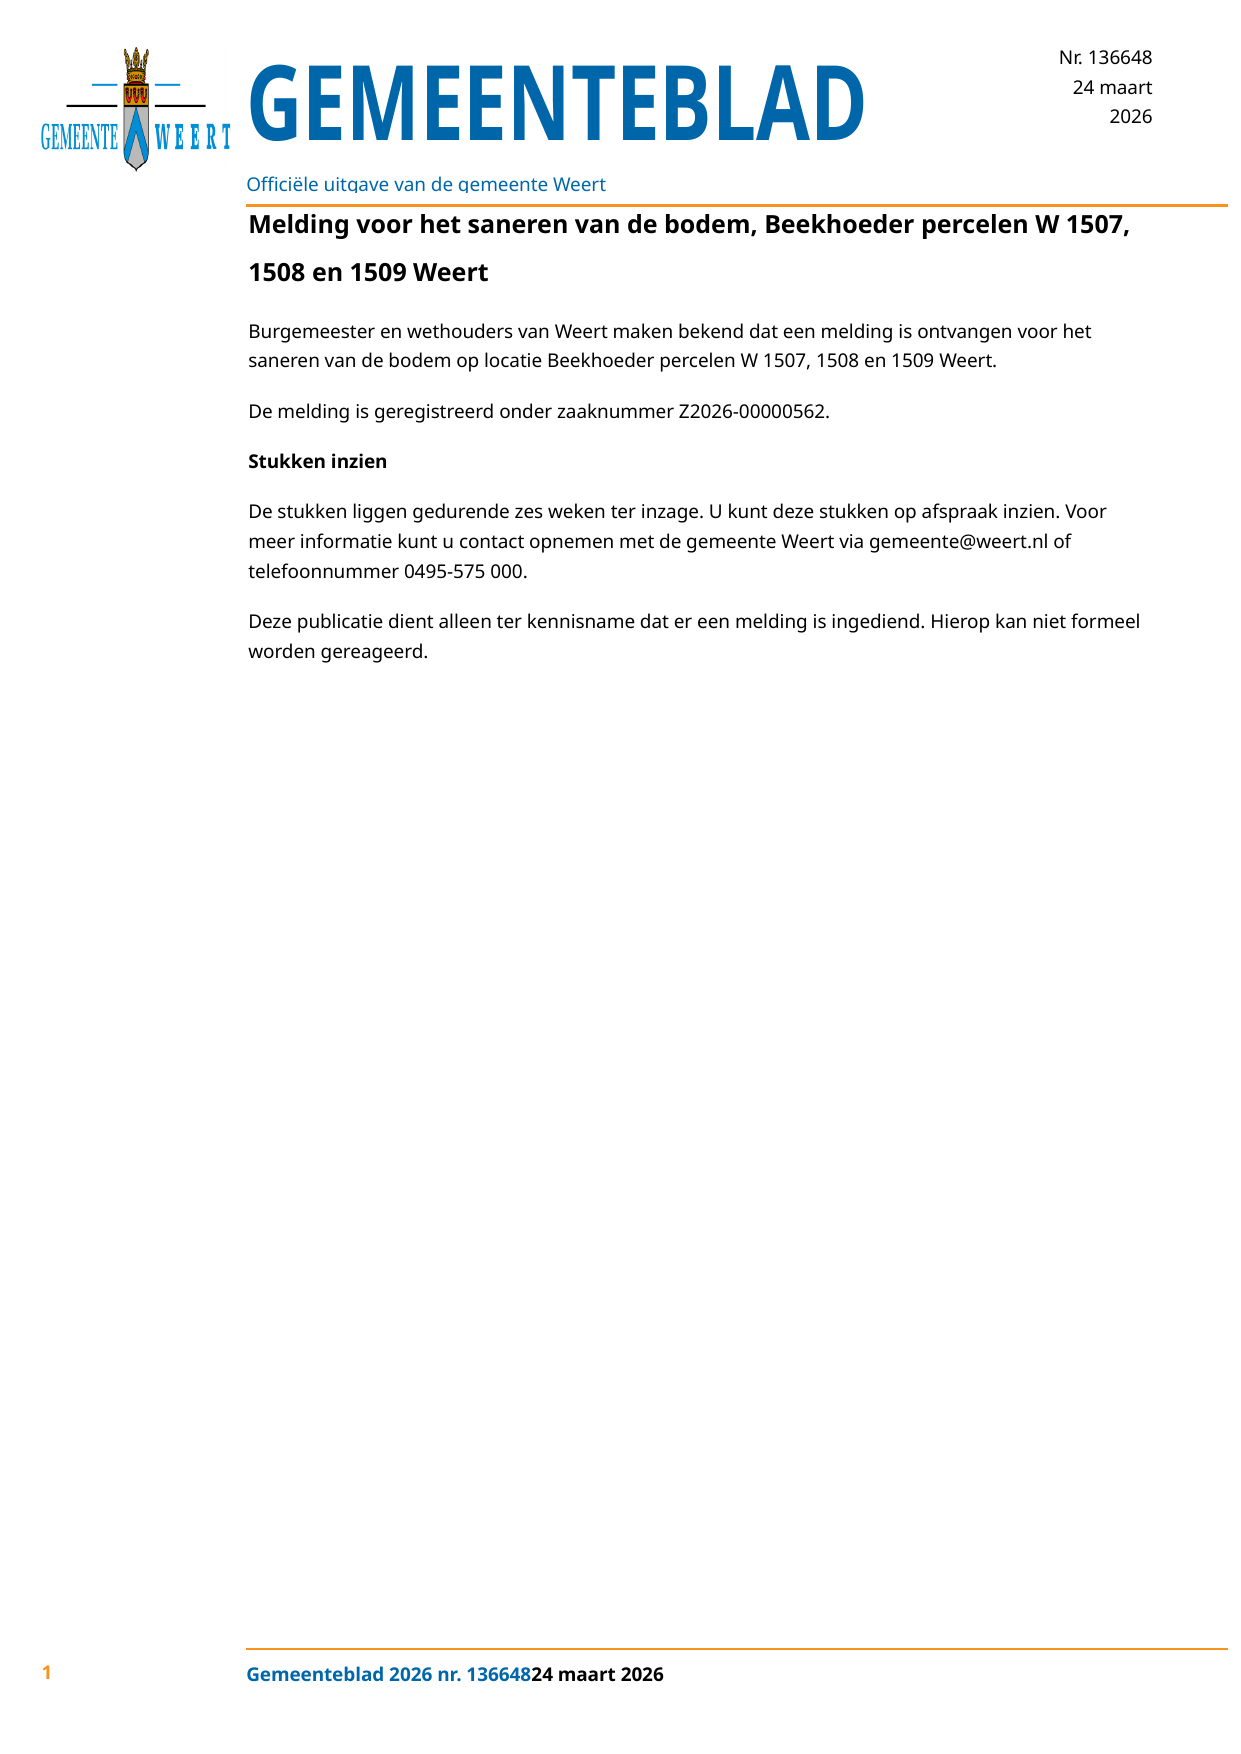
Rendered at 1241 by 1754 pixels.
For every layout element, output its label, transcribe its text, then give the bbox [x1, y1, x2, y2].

text De melding is geregistreerd onder zaaknummer Z2026-00000562. [248, 398, 1152, 424]
text De stukken liggen gedurende zes weken ter inzage. U kunt deze stukken op afspraak inzien. Voor meer informatie kunt u contact opnemen met de gemeente Weert via gemeente@weert.nl of telefoonnummer 0495-575 000. [248, 499, 1152, 584]
text Deze publicatie dient alleen ter kennisname dat er een melding is ingediend. Hierop kan niet formeel worden gereageerd. [248, 608, 1152, 664]
picture [41, 47, 231, 172]
text Burgemeester en wethouders van Weert maken bekend dat een melding is ontvangen voor het saneren van de bodem op locatie Beekhoeder percelen W 1507, 1508 en 1509 Weert. [248, 318, 1152, 373]
text Stukken inzien [248, 448, 1152, 474]
text Melding voor het saneren van de bodem, Beekhoeder percelen W 1507, 1508 en 1509 Weert [248, 207, 1152, 288]
